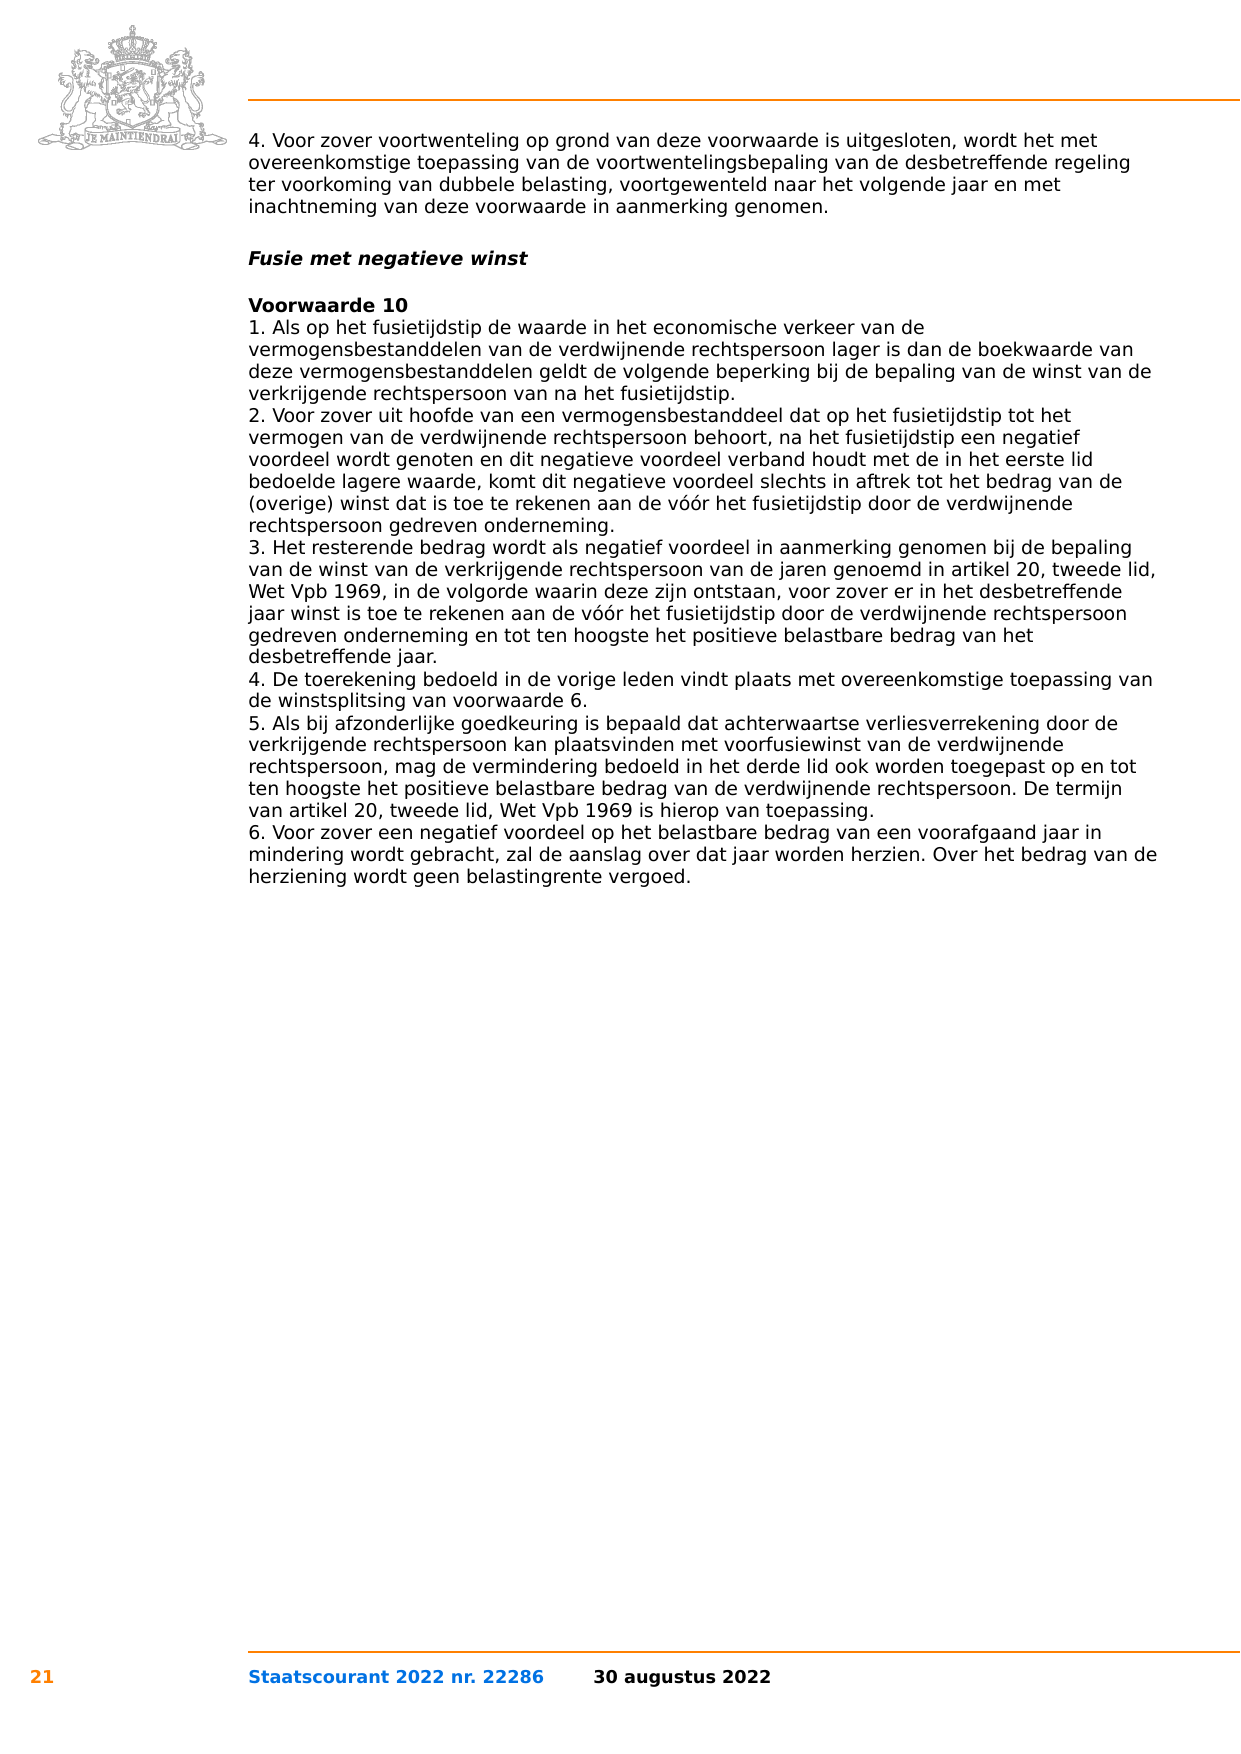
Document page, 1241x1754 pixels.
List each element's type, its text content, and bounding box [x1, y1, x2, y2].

subtitle Fusie met negatieve winst [248, 248, 1163, 270]
text 6. Voor zover een negatief voordeel op het belastbare bedrag van een voorafgaand jaar in mindering wordt gebracht, zal de aanslag over dat jaar worden herzien. Over het bedrag van de herziening wordt geen belastingrente vergoed. [248, 822, 1163, 888]
text 3. Het resterende bedrag wordt als negatief voordeel in aanmerking genomen bij de bepaling van de winst van de verkrijgende rechtspersoon van de jaren genoemd in artikel 20, tweede lid, Wet Vpb 1969, in de volgorde waarin deze zijn ontstaan, voor zover er in het desbetreffende jaar winst is toe te rekenen aan de vóór het fusietijdstip door de verdwijnende rechtspersoon gedreven onderneming en tot ten hoogste het positieve belastbare bedrag van het desbetreffende jaar. [248, 537, 1163, 668]
text 4. Voor zover voortwenteling op grond van deze voorwaarde is uitgesloten, wordt het met overeenkomstige toepassing van de voortwentelingsbepaling van de desbetreffende regeling ter voorkoming van dubbele belasting, voortgewenteld naar het volgende jaar en met inachtneming van deze voorwaarde in aanmerking genomen. [248, 130, 1163, 218]
text 5. Als bij afzonderlijke goedkeuring is bepaald dat achterwaartse verliesverrekening door de verkrijgende rechtspersoon kan plaatsvinden met voorfusiewinst van de verdwijnende rechtspersoon, mag de vermindering bedoeld in het derde lid ook worden toegepast op en tot ten hoogste het positieve belastbare bedrag van de verdwijnende rechtspersoon. De termijn van artikel 20, tweede lid, Wet Vpb 1969 is hierop van toepassing. [248, 712, 1163, 822]
picture [38, 25, 227, 150]
text 1. Als op het fusietijdstip de waarde in het economische verkeer van de vermogensbestanddelen van de verdwijnende rechtspersoon lager is dan de boekwaarde van deze vermogensbestanddelen geldt de volgende beperking bij de bepaling van de winst van de verkrijgende rechtspersoon van na het fusietijdstip. [248, 317, 1163, 405]
subtitle Voorwaarde 10 [248, 295, 1163, 317]
text 4. De toerekening bedoeld in de vorige leden vindt plaats met overeenkomstige toepassing van de winstsplitsing van voorwaarde 6. [248, 668, 1163, 712]
text 2. Voor zover uit hoofde van een vermogensbestanddeel dat op het fusietijdstip tot het vermogen van de verdwijnende rechtspersoon behoort, na het fusietijdstip een negatief voordeel wordt genoten en dit negatieve voordeel verband houdt met de in het eerste lid bedoelde lagere waarde, komt dit negatieve voordeel slechts in aftrek tot het bedrag van de (overige) winst dat is toe te rekenen aan de vóór het fusietijdstip door de verdwijnende rechtspersoon gedreven onderneming. [248, 405, 1163, 537]
